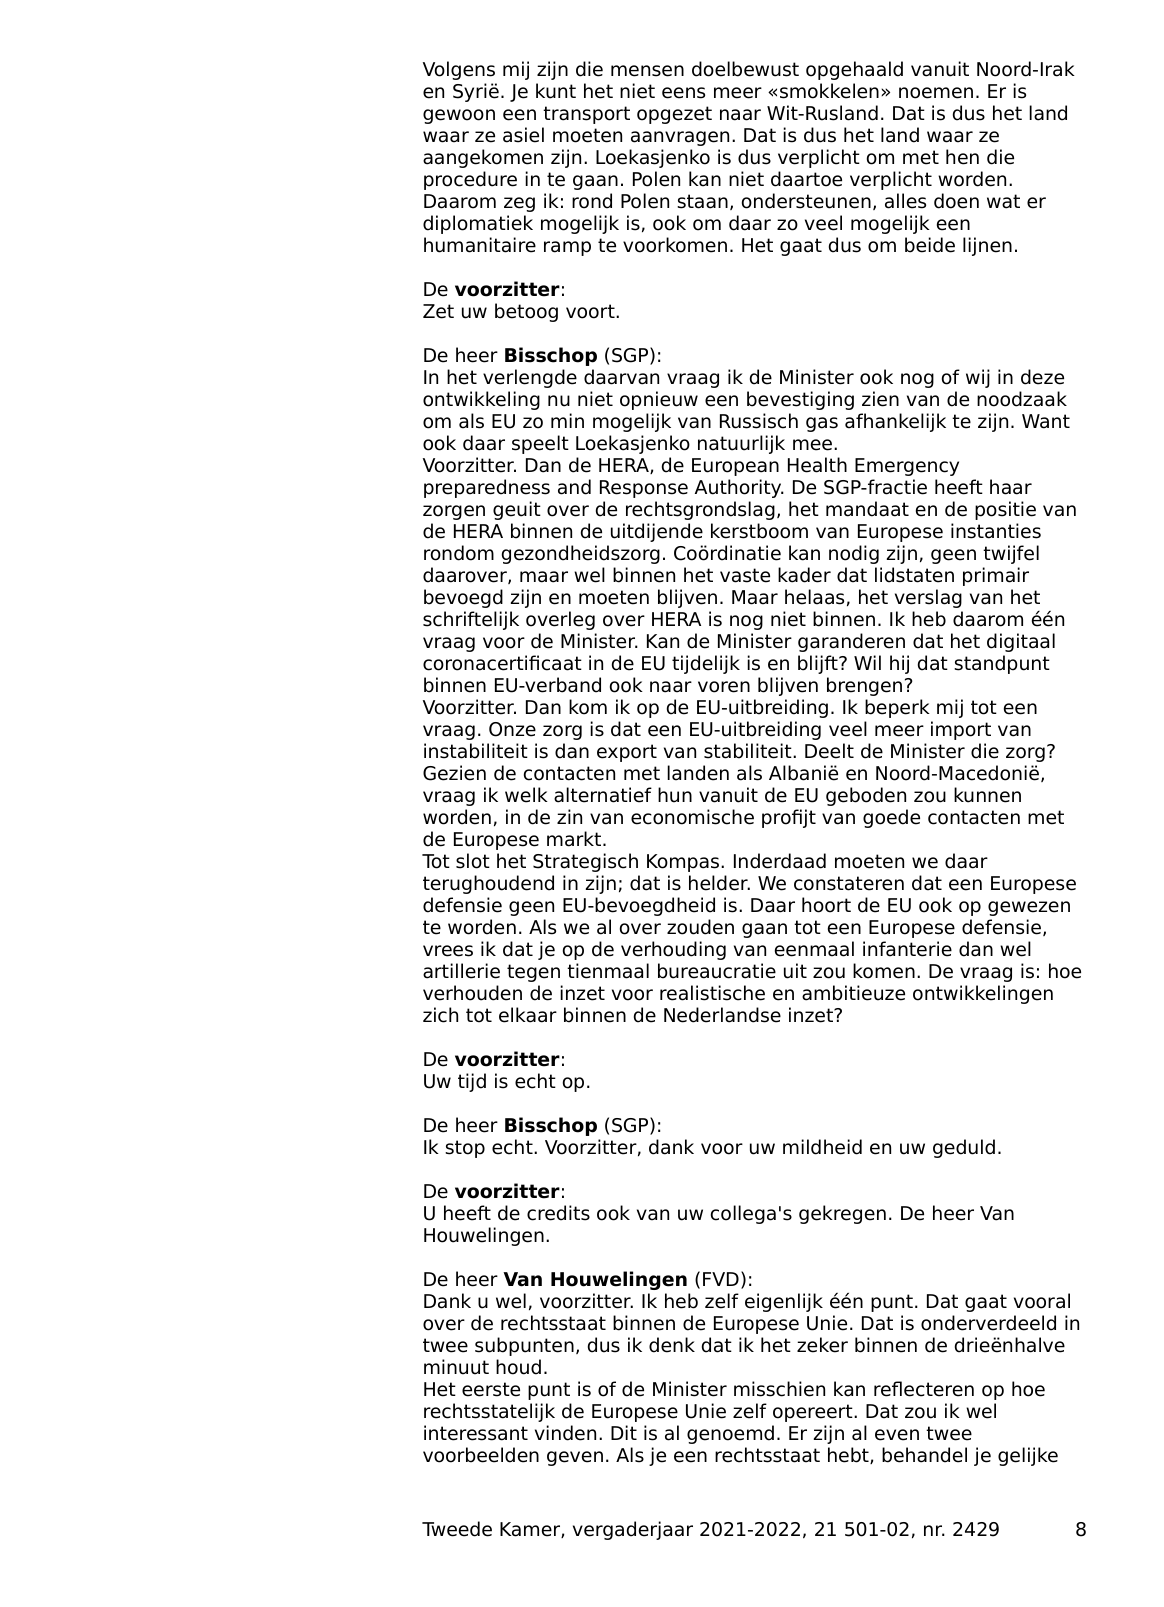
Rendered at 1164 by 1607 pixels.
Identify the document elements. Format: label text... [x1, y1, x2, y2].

text De voorzitter: [422, 1049, 1087, 1071]
text De heer Bisschop (SGP): [422, 345, 1087, 367]
text Tot slot het Strategisch Kompas. Inderdaad moeten we daar terughoudend in zijn; dat is helder. We constateren dat een Europese defensie geen EU-bevoegdheid is. Daar hoort de EU ook op gewezen te worden. Als we al over zouden gaan tot een Europese defensie, vrees ik dat je op de verhouding van eenmaal infanterie dan wel artillerie tegen tienmaal bureaucratie uit zou komen. De vraag is: hoe verhouden de inzet voor realistische en ambitieuze ontwikkelingen zich tot elkaar binnen de Nederlandse inzet? [422, 851, 1087, 1027]
text In het verlengde daarvan vraag ik de Minister ook nog of wij in deze ontwikkeling nu niet opnieuw een bevestiging zien van de noodzaak om als EU zo min mogelijk van Russisch gas afhankelijk te zijn. Want ook daar speelt Loekasjenko natuurlijk mee. [422, 367, 1087, 455]
text Ik stop echt. Voorzitter, dank voor uw mildheid en uw geduld. [422, 1137, 1087, 1159]
text Volgens mij zijn die mensen doelbewust opgehaald vanuit Noord-Irak en Syrië. Je kunt het niet eens meer «smokkelen» noemen. Er is gewoon een transport opgezet naar Wit-Rusland. Dat is dus het land waar ze asiel moeten aanvragen. Dat is dus het land waar ze aangekomen zijn. Loekasjenko is dus verplicht om met hen die procedure in te gaan. Polen kan niet daartoe verplicht worden. Daarom zeg ik: rond Polen staan, ondersteunen, alles doen wat er diplomatiek mogelijk is, ook om daar zo veel mogelijk een humanitaire ramp te voorkomen. Het gaat dus om beide lijnen. [422, 59, 1087, 257]
text Voorzitter. Dan de HERA, de European Health Emergency preparedness and Response Authority. De SGP-fractie heeft haar zorgen geuit over de rechtsgrondslag, het mandaat en de positie van de HERA binnen de uitdijende kerstboom van Europese instanties rondom gezondheidszorg. Coördinatie kan nodig zijn, geen twijfel daarover, maar wel binnen het vaste kader dat lidstaten primair bevoegd zijn en moeten blijven. Maar helaas, het verslag van het schriftelijk overleg over HERA is nog niet binnen. Ik heb daarom één vraag voor de Minister. Kan de Minister garanderen dat het digitaal coronacertificaat in de EU tijdelijk is en blijft? Wil hij dat standpunt binnen EU-verband ook naar voren blijven brengen? [422, 455, 1087, 697]
text Voorzitter. Dan kom ik op de EU-uitbreiding. Ik beperk mij tot een vraag. Onze zorg is dat een EU-uitbreiding veel meer import van instabiliteit is dan export van stabiliteit. Deelt de Minister die zorg? Gezien de contacten met landen als Albanië en Noord-Macedonië, vraag ik welk alternatief hun vanuit de EU geboden zou kunnen worden, in de zin van economische profijt van goede contacten met de Europese markt. [422, 697, 1087, 851]
text Uw tijd is echt op. [422, 1071, 1087, 1093]
text Dank u wel, voorzitter. Ik heb zelf eigenlijk één punt. Dat gaat vooral over de rechtsstaat binnen de Europese Unie. Dat is onderverdeeld in twee subpunten, dus ik denk dat ik het zeker binnen de drieënhalve minuut houd. [422, 1291, 1087, 1379]
text De voorzitter: [422, 1181, 1087, 1203]
text De voorzitter: [422, 279, 1087, 301]
text Zet uw betoog voort. [422, 301, 1087, 323]
text U heeft de credits ook van uw collega's gekregen. De heer Van Houwelingen. [422, 1203, 1087, 1247]
text De heer Bisschop (SGP): [422, 1115, 1087, 1137]
text De heer Van Houwelingen (FVD): [422, 1269, 1087, 1291]
text Het eerste punt is of de Minister misschien kan reflecteren op hoe rechtsstatelijk de Europese Unie zelf opereert. Dat zou ik wel interessant vinden. Dit is al genoemd. Er zijn al even twee voorbeelden geven. Als je een rechtsstaat hebt, behandel je gelijke [422, 1379, 1087, 1467]
